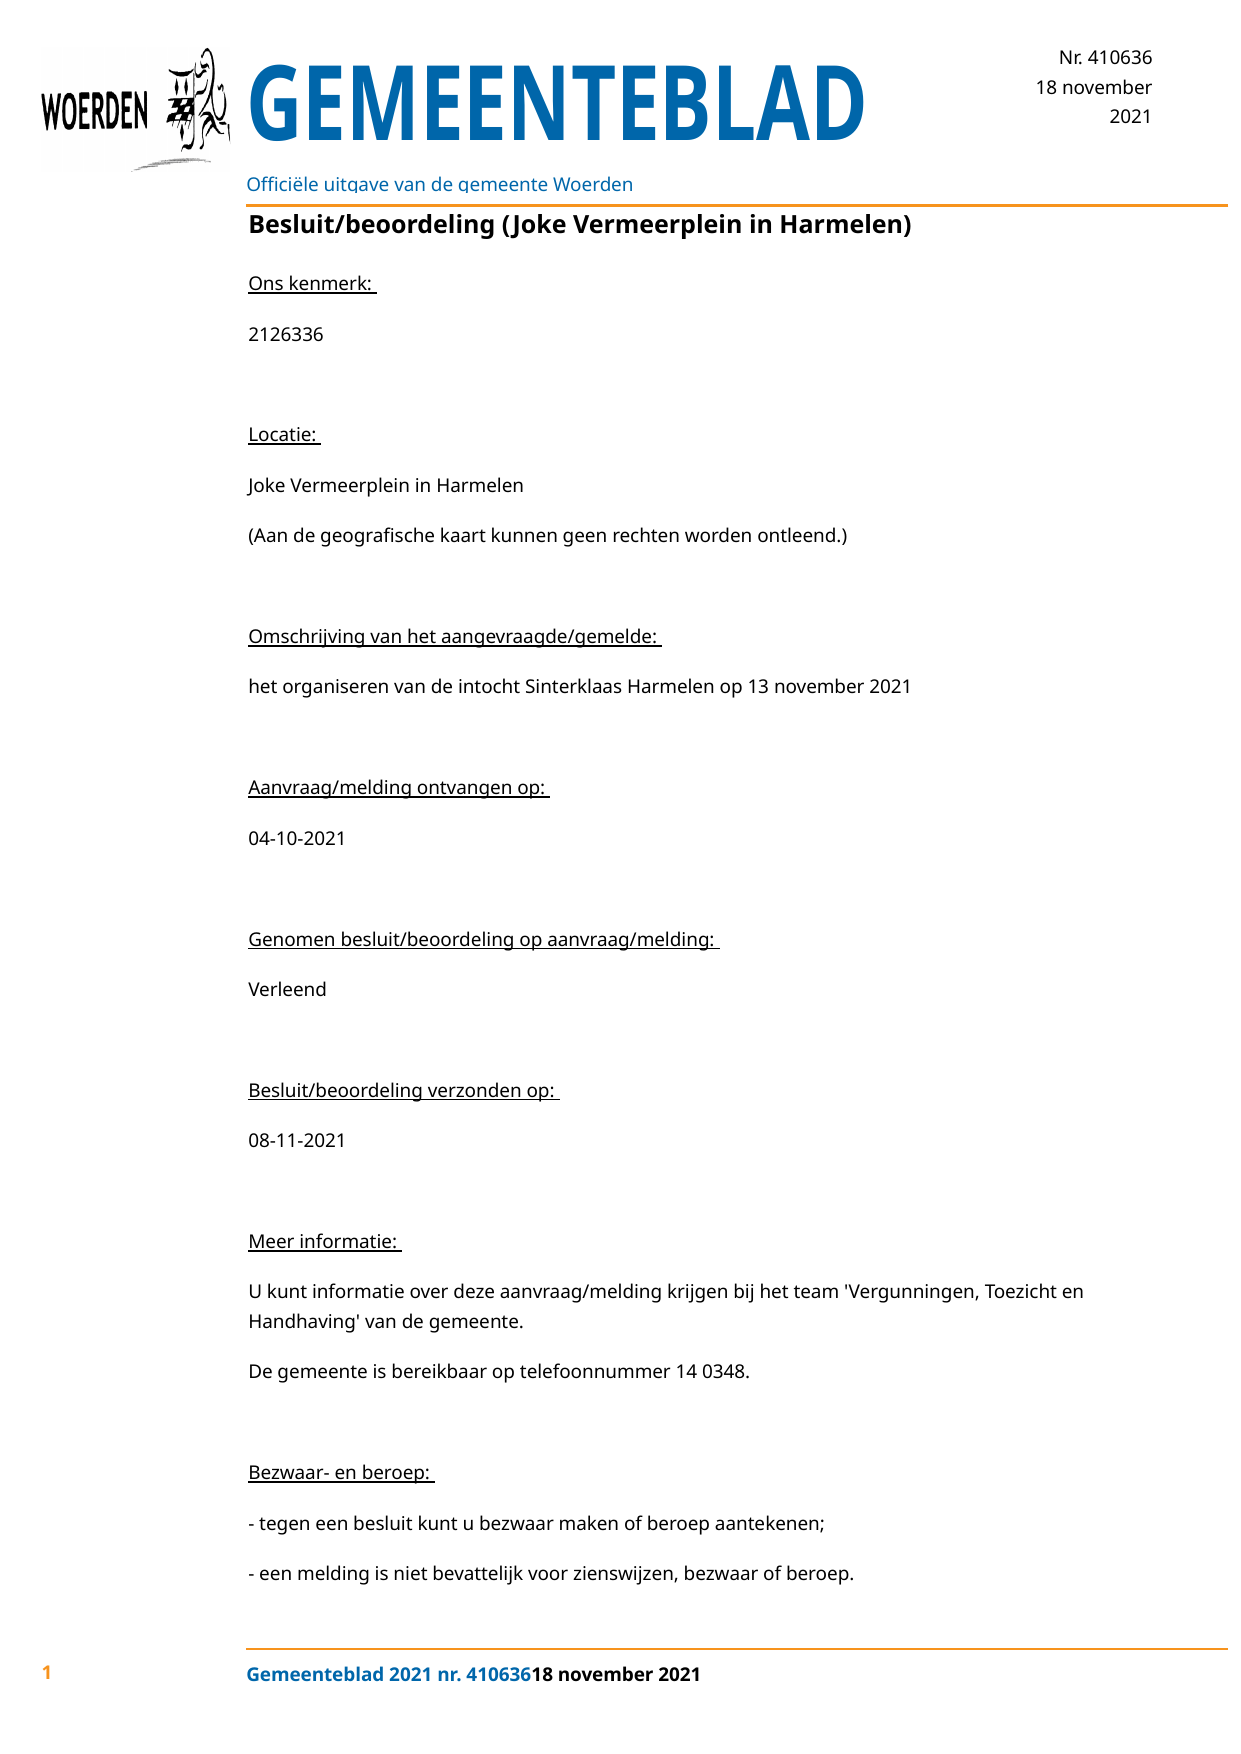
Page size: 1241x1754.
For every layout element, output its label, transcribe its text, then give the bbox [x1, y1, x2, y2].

text - een melding is niet bevattelijk voor zienswijzen, bezwaar of beroep. [248, 1560, 1152, 1586]
text Aanvraag/melding ontvangen op: [248, 774, 1152, 800]
text Meer informatie: [248, 1228, 1152, 1254]
text Bezwaar- en beroep: [248, 1459, 1152, 1485]
text 08-11-2021 [248, 1127, 1152, 1153]
text Locatie: [248, 422, 1152, 447]
text Besluit/beoordeling verzonden op: [248, 1077, 1152, 1103]
text Besluit/beoordeling (Joke Vermeerplein in Harmelen) [248, 207, 1152, 241]
text het organiseren van de intocht Sinterklaas Harmelen op 13 november 2021 [248, 674, 1152, 699]
text 04-10-2021 [248, 825, 1152, 851]
text Joke Vermeerplein in Harmelen [248, 472, 1152, 498]
text U kunt informatie over deze aanvraag/melding krijgen bij het team 'Vergunningen, Toezicht en Handhaving' van de gemeente. [248, 1279, 1152, 1334]
text - tegen een besluit kunt u bezwaar maken of beroep aantekenen; [248, 1510, 1152, 1536]
text Ons kenmerk: [248, 270, 1152, 296]
text Verleend [248, 976, 1152, 1002]
text (Aan de geografische kaart kunnen geen rechten worden ontleend.) [248, 522, 1152, 548]
text De gemeente is bereikbaar op telefoonnummer 14 0348. [248, 1359, 1152, 1384]
text Genomen besluit/beoordeling op aanvraag/melding: [248, 926, 1152, 951]
picture [41, 47, 231, 172]
text Omschrijving van het aangevraagde/gemelde: [248, 623, 1152, 649]
text 2126336 [248, 321, 1152, 346]
